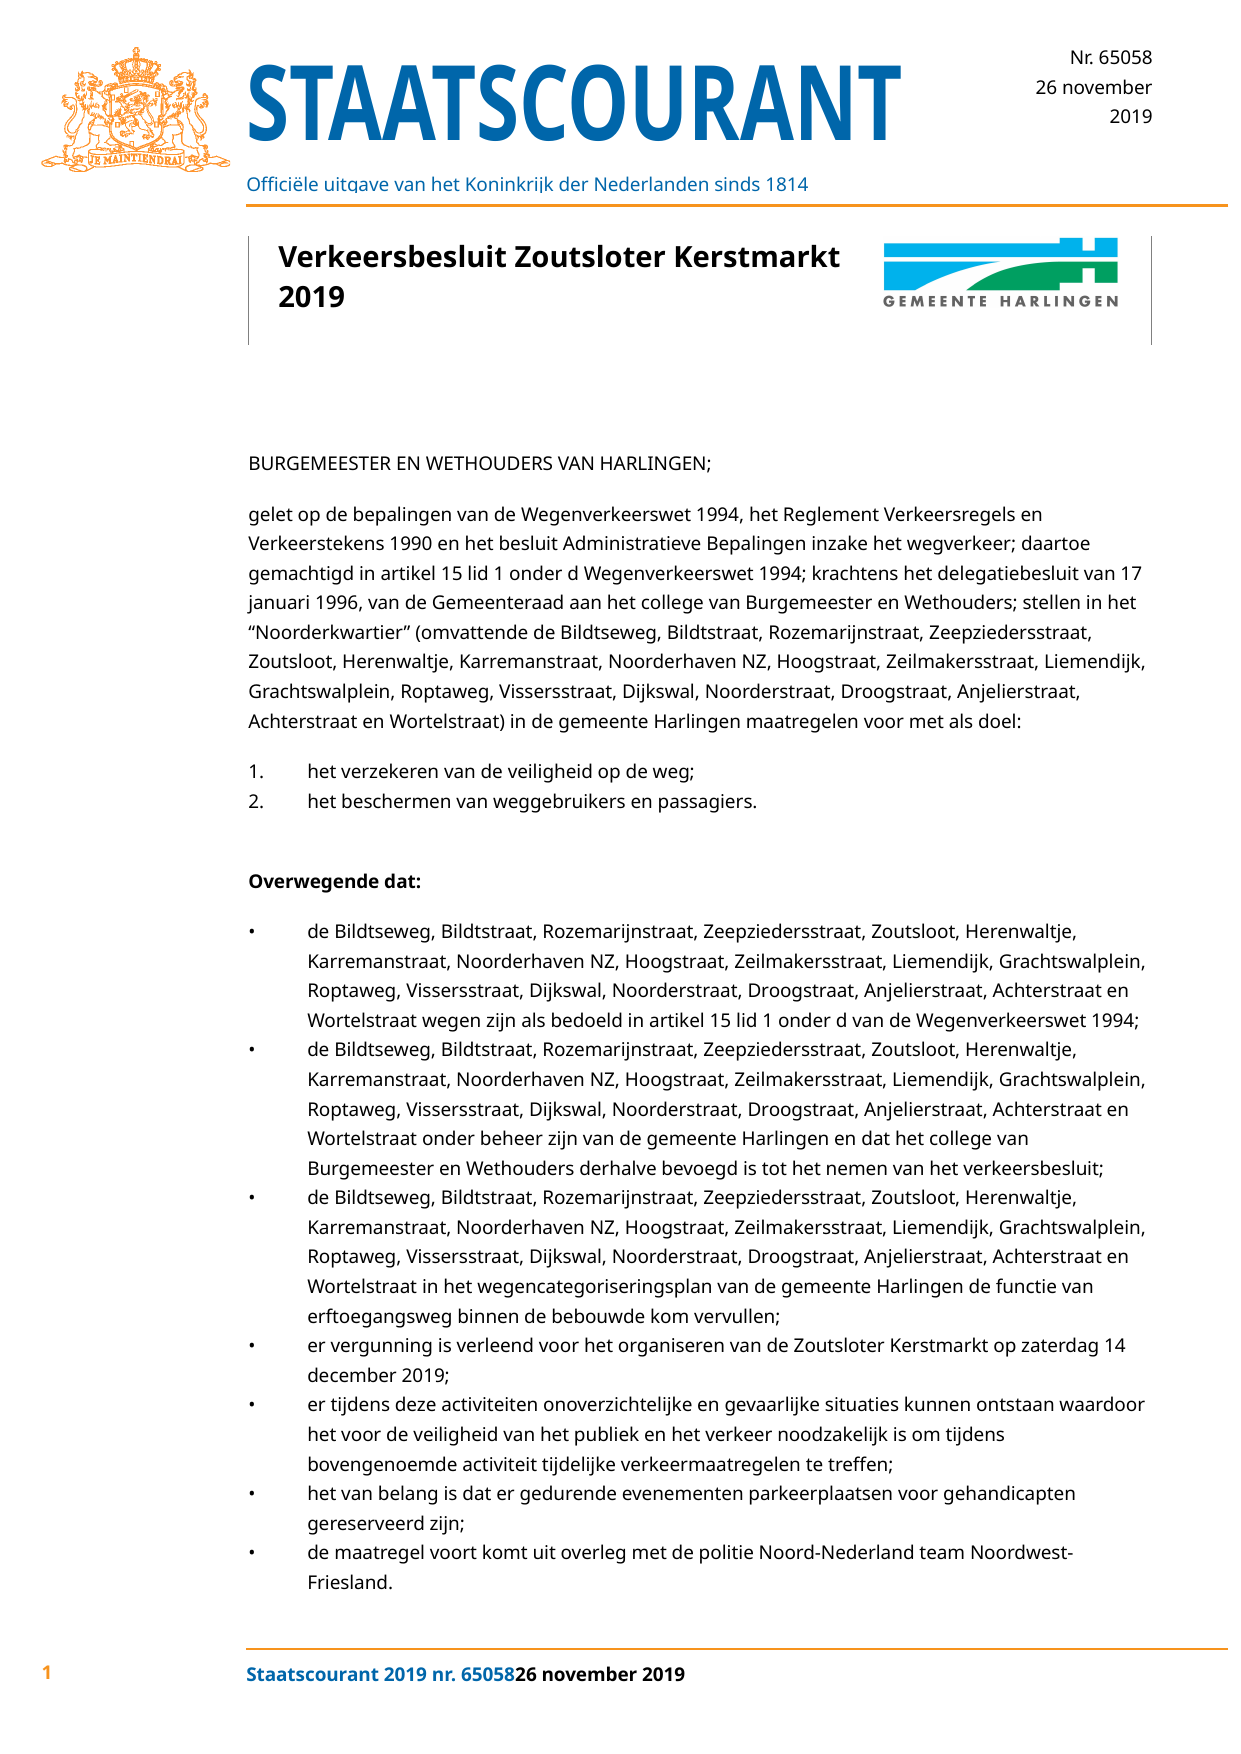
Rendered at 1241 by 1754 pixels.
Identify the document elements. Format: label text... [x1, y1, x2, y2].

picture [41, 47, 231, 172]
text gelet op de bepalingen van de Wegenverkeerswet 1994, het Reglement Verkeersregels en Verkeerstekens 1990 en het besluit Administratieve Bepalingen inzake het wegverkeer; daartoe gemachtigd in artikel 15 lid 1 onder d Wegenverkeerswet 1994; krachtens het delegatiebesluit van 17 januari 1996, van de Gemeenteraad aan het college van Burgemeester en Wethouders; stellen in het “Noorderkwartier” (omvattende de Bildtseweg, Bildtstraat, Rozemarijnstraat, Zeepziedersstraat, Zoutsloot, Herenwaltje, Karremanstraat, Noorderhaven NZ, Hoogstraat, Zeilmakersstraat, Liemendijk, Grachtswalplein, Roptaweg, Vissersstraat, Dijkswal, Noorderstraat, Droogstraat, Anjelierstraat, Achterstraat en Wortelstraat) in de gemeente Harlingen maatregelen voor met als doel: [248, 501, 1152, 734]
list de Bildtseweg, Bildtstraat, Rozemarijnstraat, Zeepziedersstraat, Zoutsloot, Herenwaltje, Karremanstraat, Noorderhaven NZ, Hoogstraat, Zeilmakersstraat, Liemendijk, Grachtswalplein, Roptaweg, Vissersstraat, Dijkswal, Noorderstraat, Droogstraat, Anjelierstraat, Achterstraat en Wortelstraat in het wegencategoriseringsplan van de gemeente Harlingen de functie van erftoegangsweg binnen de bebouwde kom vervullen; [248, 1184, 1152, 1329]
table_header Verkeersbesluit Zoutsloter Kerstmarkt 2019 [249, 236, 850, 345]
list er tijdens deze activiteiten onoverzichtelijke en gevaarlijke situaties kunnen ontstaan waardoor het voor de veiligheid van het publiek en het verkeer noodzakelijk is om tijdens bovengenoemde activiteit tijdelijke verkeermaatregelen te treffen; [248, 1392, 1152, 1477]
list er vergunning is verleend voor het organiseren van de Zoutsloter Kerstmarkt op zaterdag 14 december 2019; [248, 1332, 1152, 1388]
list de Bildtseweg, Bildtstraat, Rozemarijnstraat, Zeepziedersstraat, Zoutsloot, Herenwaltje, Karremanstraat, Noorderhaven NZ, Hoogstraat, Zeilmakersstraat, Liemendijk, Grachtswalplein, Roptaweg, Vissersstraat, Dijkswal, Noorderstraat, Droogstraat, Anjelierstraat, Achterstraat en Wortelstraat wegen zijn als bedoeld in artikel 15 lid 1 onder d van de Wegenverkeerswet 1994; [248, 918, 1152, 1033]
list het verzekeren van de veiligheid op de weg; [248, 758, 1152, 784]
list het beschermen van weggebruikers en passagiers. [248, 788, 1152, 814]
table_header [850, 236, 1151, 345]
text Overwegende dat: [248, 868, 1152, 894]
list de maatregel voort komt uit overleg met de politie Noord-Nederland team Noordwest-Friesland. [248, 1539, 1152, 1595]
list de Bildtseweg, Bildtstraat, Rozemarijnstraat, Zeepziedersstraat, Zoutsloot, Herenwaltje, Karremanstraat, Noorderhaven NZ, Hoogstraat, Zeilmakersstraat, Liemendijk, Grachtswalplein, Roptaweg, Vissersstraat, Dijkswal, Noorderstraat, Droogstraat, Anjelierstraat, Achterstraat en Wortelstraat onder beheer zijn van de gemeente Harlingen en dat het college van Burgemeester en Wethouders derhalve bevoegd is tot het nemen van het verkeersbesluit; [248, 1037, 1152, 1181]
list het van belang is dat er gedurende evenementen parkeerplaatsen voor gehandicapten gereserveerd zijn; [248, 1480, 1152, 1536]
picture [882, 236, 1119, 308]
text BURGEMEESTER EN WETHOUDERS VAN HARLINGEN; [248, 450, 1152, 476]
